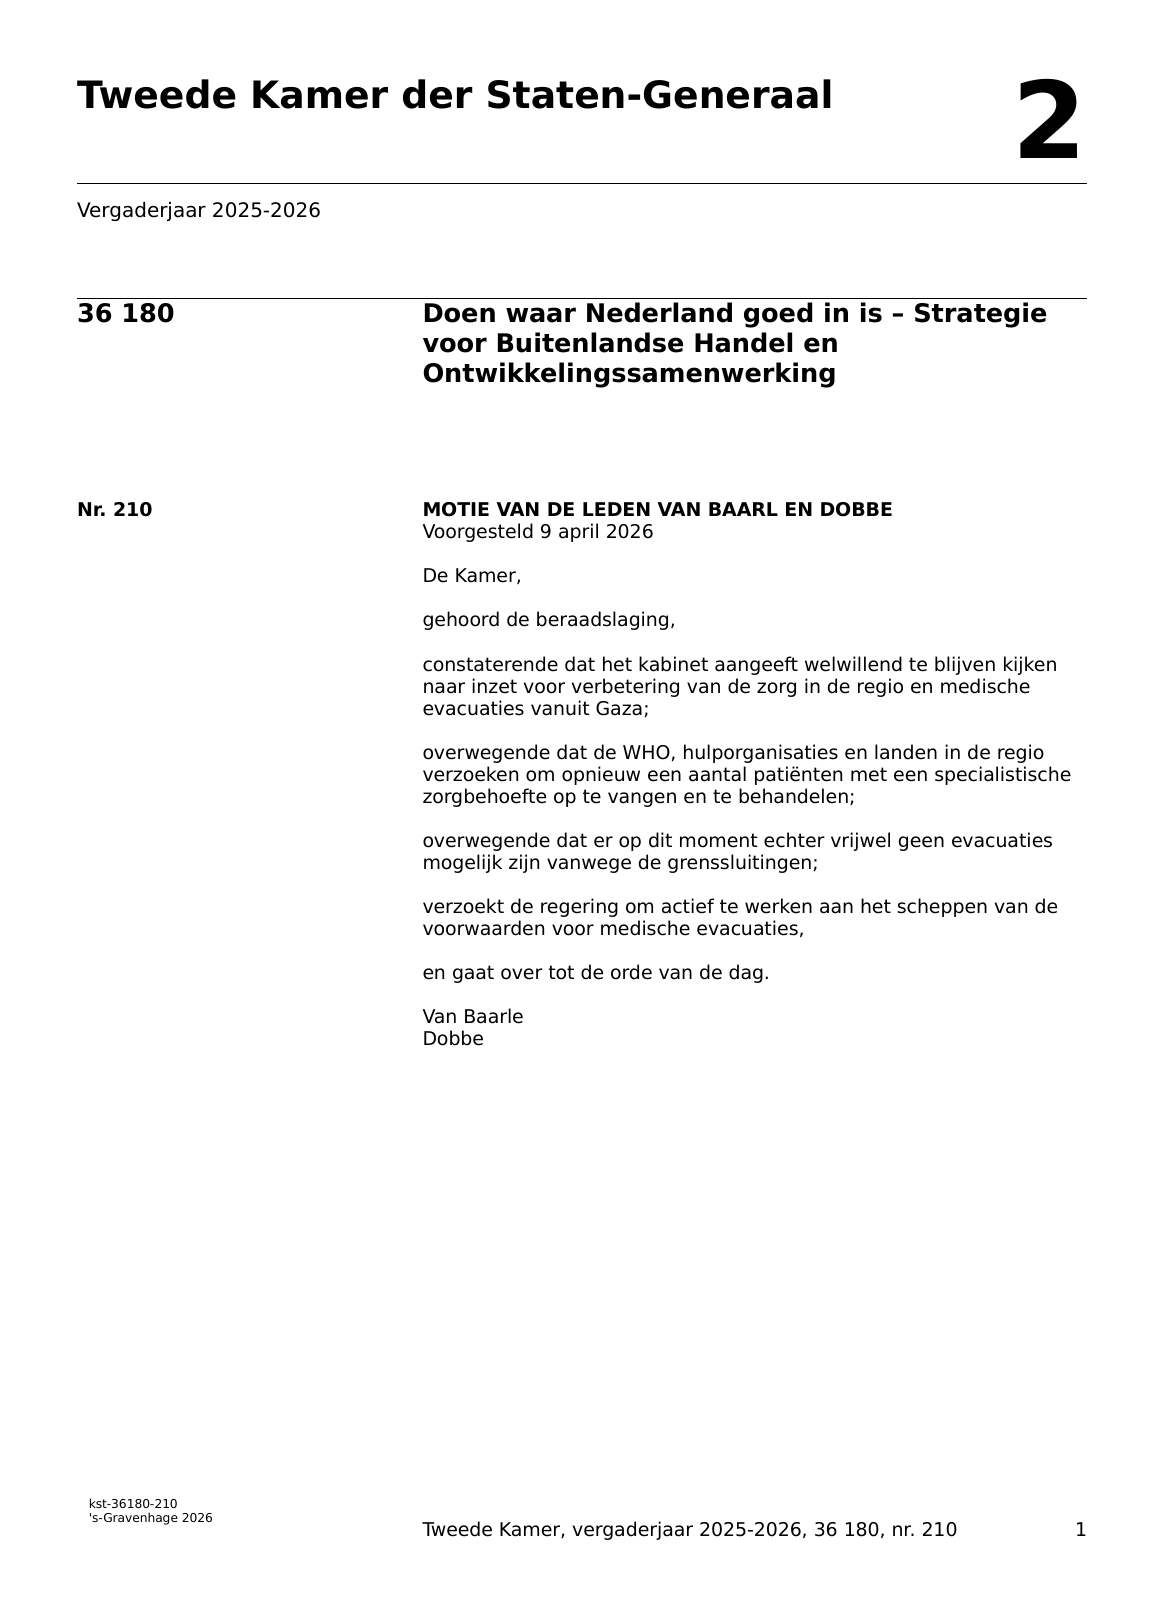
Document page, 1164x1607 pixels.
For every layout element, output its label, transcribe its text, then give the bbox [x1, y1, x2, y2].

text kst-36180-210 [88, 1497, 323, 1511]
text constaterende dat het kabinet aangeeft welwillend te blijven kijken naar inzet voor verbetering van de zorg in de regio en medische evacuaties vanuit Gaza; [422, 653, 1087, 719]
text gehoord de beraadslaging, [422, 609, 1087, 631]
text 's-Gravenhage 2026 [88, 1511, 323, 1525]
table_cell Vergaderjaar 2025-2026 [77, 184, 1087, 298]
text overwegende dat de WHO, hulporganisaties en landen in de regio verzoeken om opnieuw een aantal patiënten met een specialistische zorgbehoefte op te vangen en te behandelen; [422, 742, 1087, 808]
subtitle 36 180 Doen waar Nederland goed in is – Strategie voor Buitenlandse Handel en Ontwikkelingssamenwerking [77, 299, 1087, 388]
text De Kamer, [422, 565, 1087, 587]
table_header 2 [886, 59, 1087, 183]
text Van Baarle [422, 1006, 1087, 1028]
table_header Tweede Kamer der Staten-Generaal [77, 59, 886, 183]
subtitle Nr. 210 MOTIE VAN DE LEDEN VAN BAARL EN DOBBE [77, 499, 1087, 521]
text Dobbe [422, 1028, 1087, 1050]
text verzoekt de regering om actief te werken aan het scheppen van de voorwaarden voor medische evacuaties, [422, 896, 1087, 940]
text overwegende dat er op dit moment echter vrijwel geen evacuaties mogelijk zijn vanwege de grenssluitingen; [422, 830, 1087, 874]
text Voorgesteld 9 april 2026 [422, 521, 1087, 543]
text en gaat over tot de orde van de dag. [422, 962, 1087, 984]
